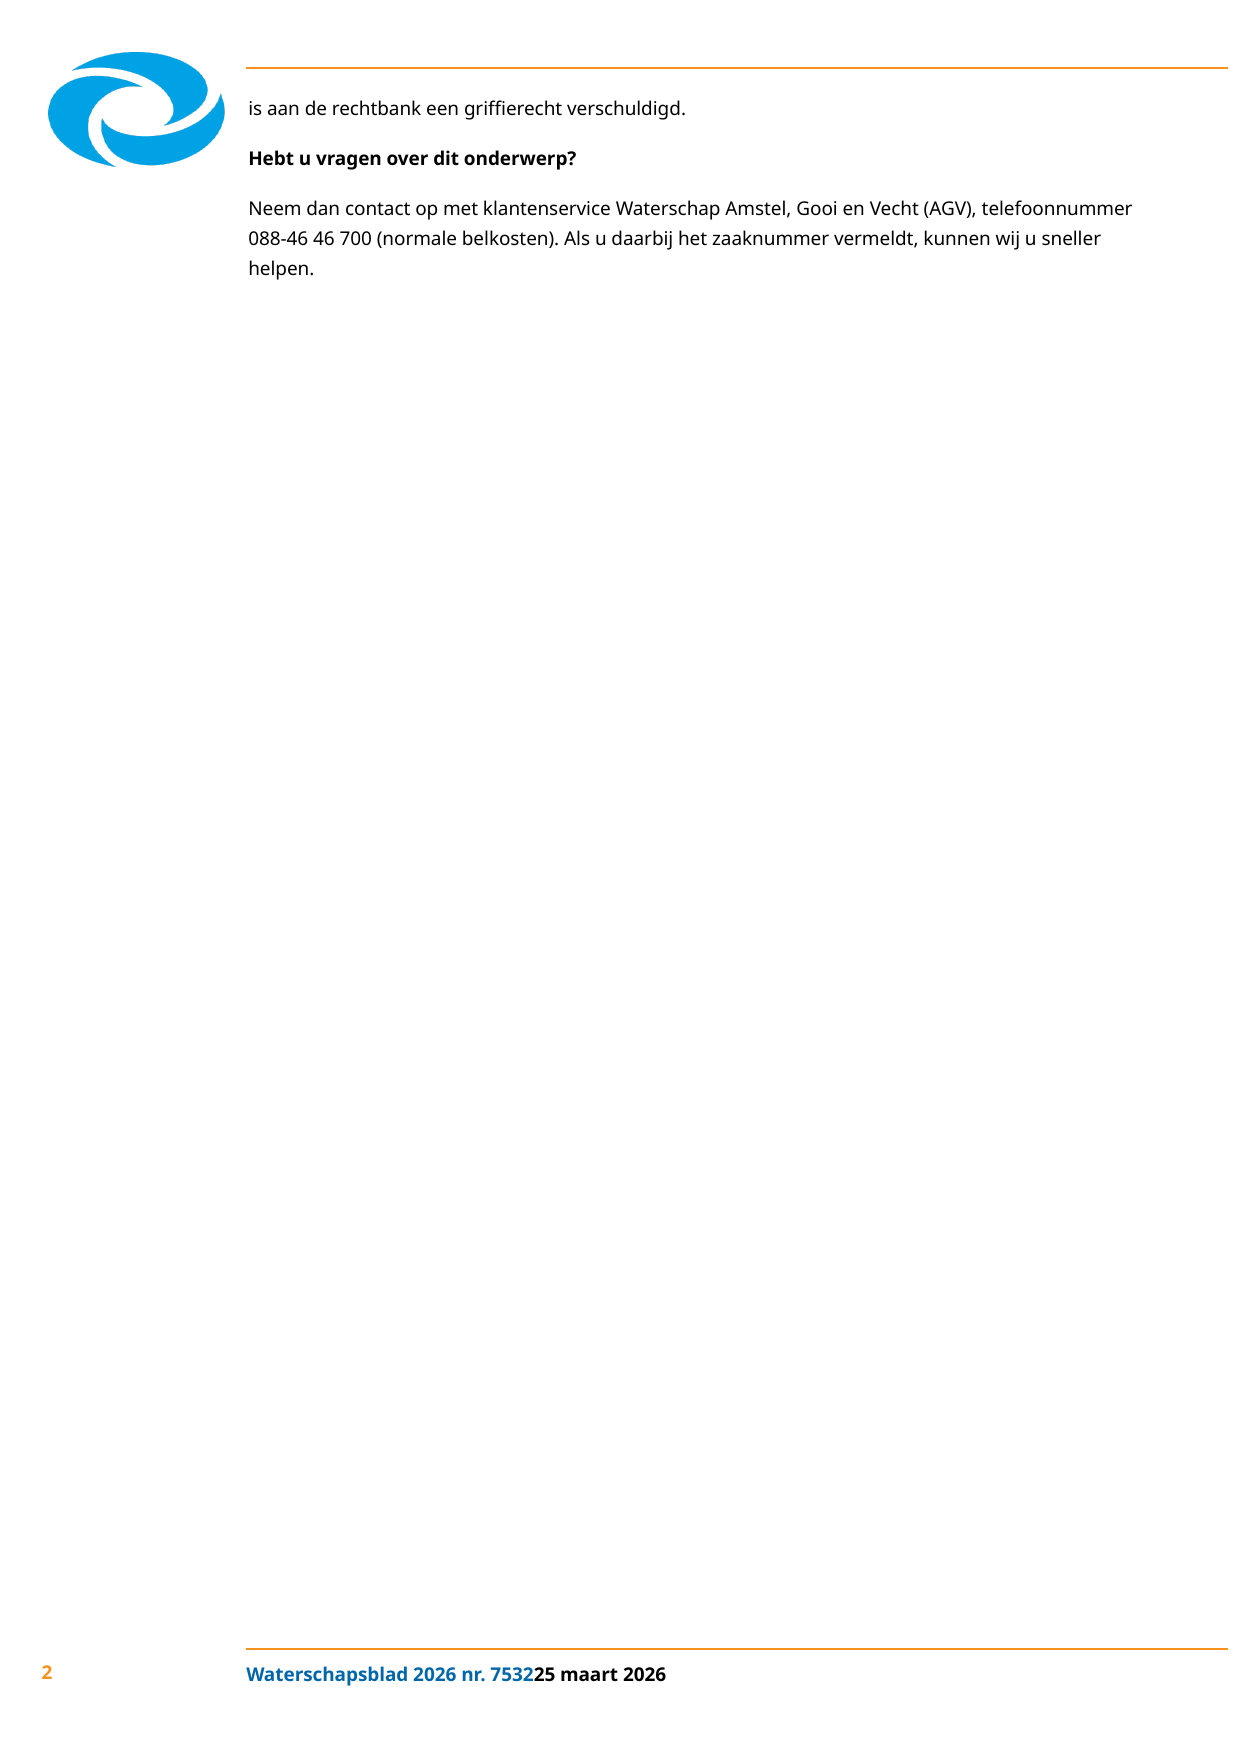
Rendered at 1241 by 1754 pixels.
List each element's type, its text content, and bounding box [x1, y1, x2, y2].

text Hebt u vragen over dit onderwerp? [248, 145, 1152, 171]
text Neem dan contact op met klantenservice Waterschap Amstel, Gooi en Vecht (AGV), telefoonnummer 088-46 46 700 (normale belkosten). Als u daarbij het zaaknummer vermeldt, kunnen wij u sneller helpen. [248, 196, 1152, 281]
text is aan de rechtbank een griffierecht verschuldigd. [248, 95, 1152, 121]
picture [41, 47, 231, 172]
